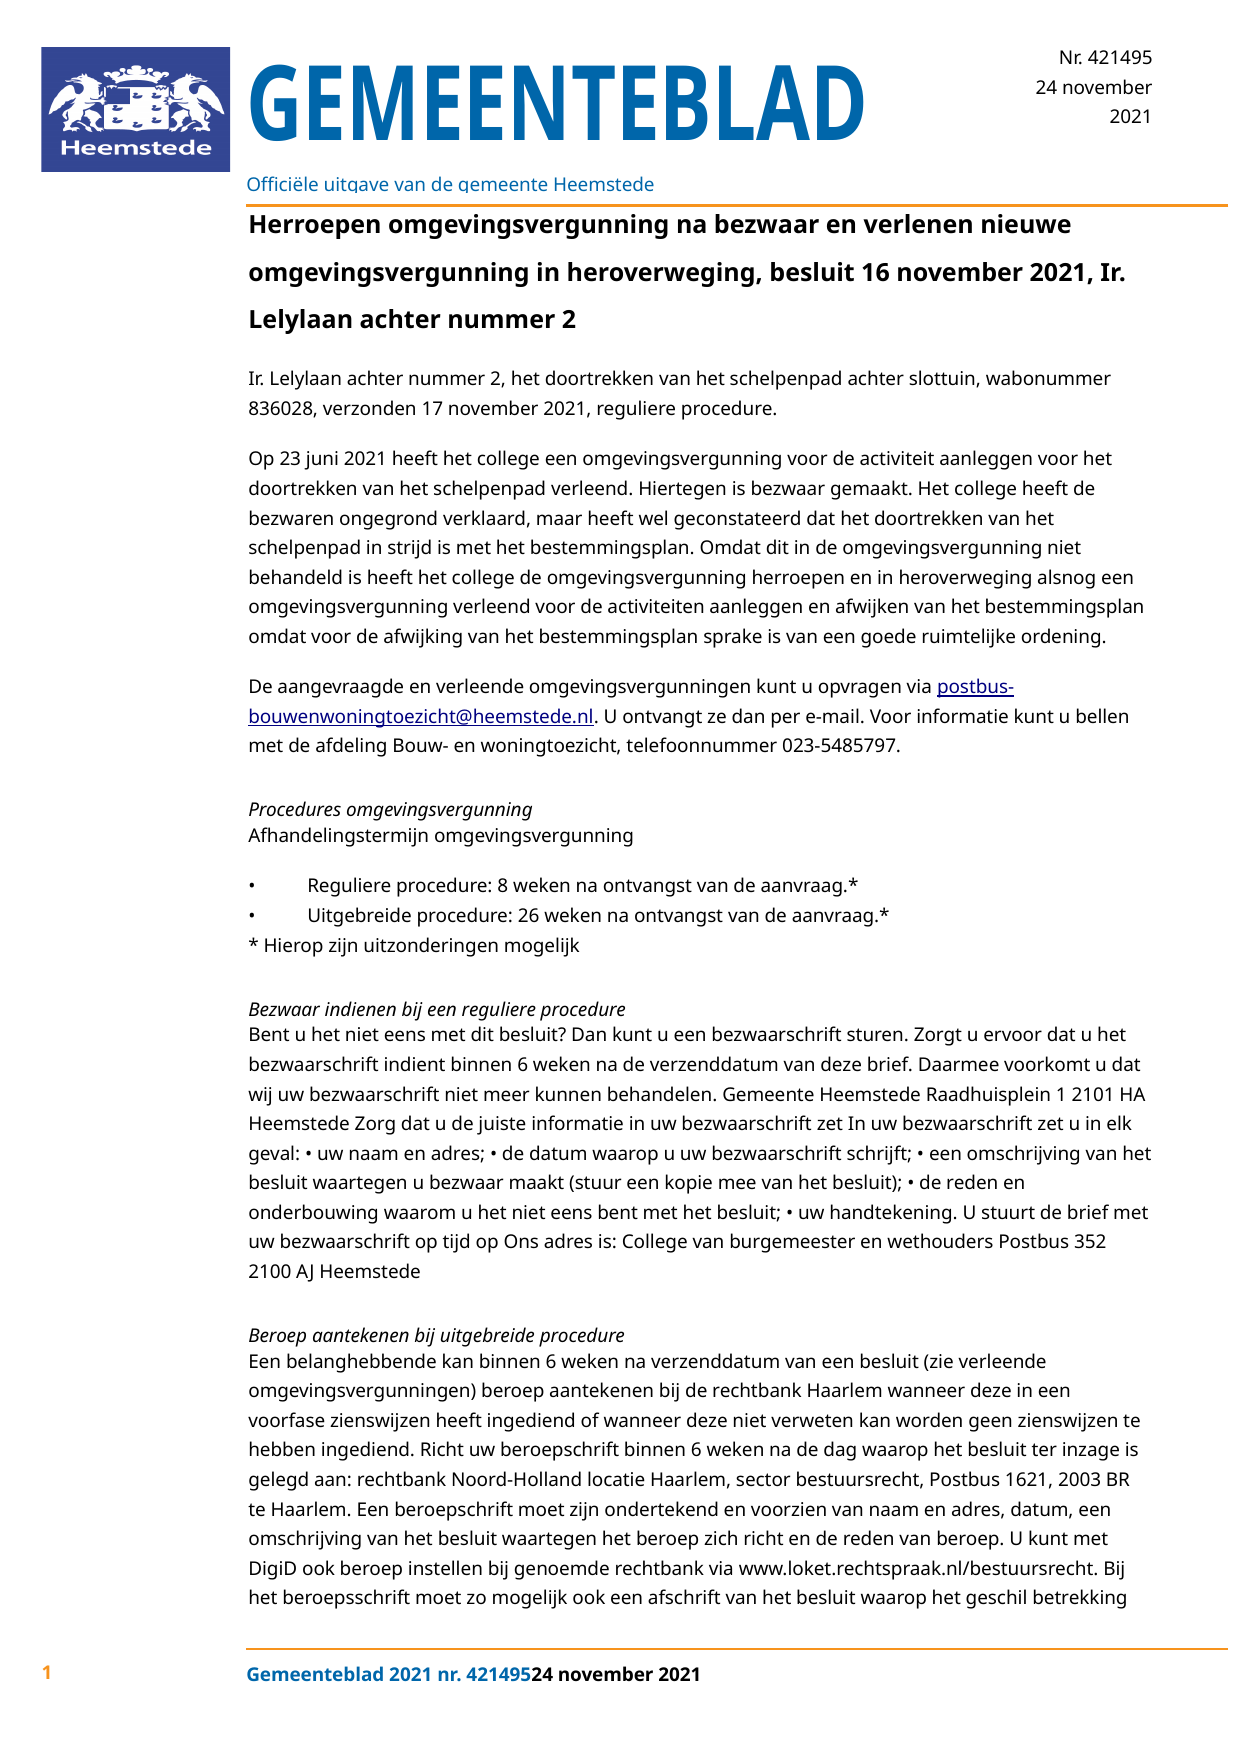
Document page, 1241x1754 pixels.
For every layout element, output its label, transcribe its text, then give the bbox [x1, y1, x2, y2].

text Op 23 juni 2021 heeft het college een omgevingsvergunning voor de activiteit aanleggen voor het doortrekken van het schelpenpad verleend. Hiertegen is bezwaar gemaakt. Het college heeft de bezwaren ongegrond verklaard, maar heeft wel geconstateerd dat het doortrekken van het schelpenpad in strijd is met het bestemmingsplan. Omdat dit in de omgevingsvergunning niet behandeld is heeft het college de omgevingsvergunning herroepen en in heroverweging alsnog een omgevingsvergunning verleend voor de activiteiten aanleggen en afwijken van het bestemmingsplan omdat voor de afwijking van het bestemmingsplan sprake is van een goede ruimtelijke ordening. [248, 446, 1152, 649]
list Reguliere procedure: 8 weken na ontvangst van de aanvraag.* [248, 873, 1152, 898]
text Een belanghebbende kan binnen 6 weken na verzenddatum van een besluit (zie verleende omgevingsvergunningen) beroep aantekenen bij de rechtbank Haarlem wanneer deze in een voorfase zienswijzen heeft ingediend of wanneer deze niet verweten kan worden geen zienswijzen te hebben ingediend. Richt uw beroepschrift binnen 6 weken na de dag waarop het besluit ter inzage is gelegd aan: rechtbank Noord-Holland locatie Haarlem, sector bestuursrecht, Postbus 1621, 2003 BR te Haarlem. Een beroepschrift moet zijn ondertekend en voorzien van naam en adres, datum, een omschrijving van het besluit waartegen het beroep zich richt en de reden van beroep. U kunt met DigiD ook beroep instellen bij genoemde rechtbank via www.loket.rechtspraak.nl/bestuursrecht. Bij het beroepsschrift moet zo mogelijk ook een afschrift van het besluit waarop het geschil betrekking [248, 1348, 1152, 1610]
text De aangevraagde en verleende omgevingsvergunningen kunt u opvragen via postbus-bouwenwoningtoezicht@heemstede.nl. U ontvangt ze dan per e-mail. Voor informatie kunt u bellen met de afdeling Bouw- en woningtoezicht, telefoonnummer 023-5485797. [248, 673, 1152, 758]
text Ir. Lelylaan achter nummer 2, het doortrekken van het schelpenpad achter slottuin, wabonummer 836028, verzonden 17 november 2021, reguliere procedure. [248, 366, 1152, 421]
text Afhandelingstermijn omgevingsvergunning [248, 822, 1152, 848]
text Beroep aantekenen bij uitgebreide procedure [248, 1322, 1152, 1348]
text Herroepen omgevingsvergunning na bezwaar en verlenen nieuwe omgevingsvergunning in heroverweging, besluit 16 november 2021, Ir. Lelylaan achter nummer 2 [248, 207, 1152, 336]
text Bent u het niet eens met dit besluit? Dan kunt u een bezwaarschrift sturen. Zorgt u ervoor dat u het bezwaarschrift indient binnen 6 weken na de verzenddatum van deze brief. Daarmee voorkomt u dat wij uw bezwaarschrift niet meer kunnen behandelen. Gemeente Heemstede Raadhuisplein 1 2101 HA Heemstede Zorg dat u de juiste informatie in uw bezwaarschrift zet In uw bezwaarschrift zet u in elk geval: • uw naam en adres; • de datum waarop u uw bezwaarschrift schrijft; • een omschrijving van het besluit waartegen u bezwaar maakt (stuur een kopie mee van het besluit); • de reden en onderbouwing waarom u het niet eens bent met het besluit; • uw handtekening. U stuurt de brief met uw bezwaarschrift op tijd op Ons adres is: College van burgemeester en wethouders Postbus 352 2100 AJ Heemstede [248, 1022, 1152, 1284]
text Bezwaar indienen bij een reguliere procedure [248, 996, 1152, 1022]
text * Hierop zijn uitzonderingen mogelijk [248, 932, 1152, 958]
picture [41, 47, 231, 172]
list Uitgebreide procedure: 26 weken na ontvangst van de aanvraag.* [248, 902, 1152, 928]
text Procedures omgevingsvergunning [248, 797, 1152, 822]
